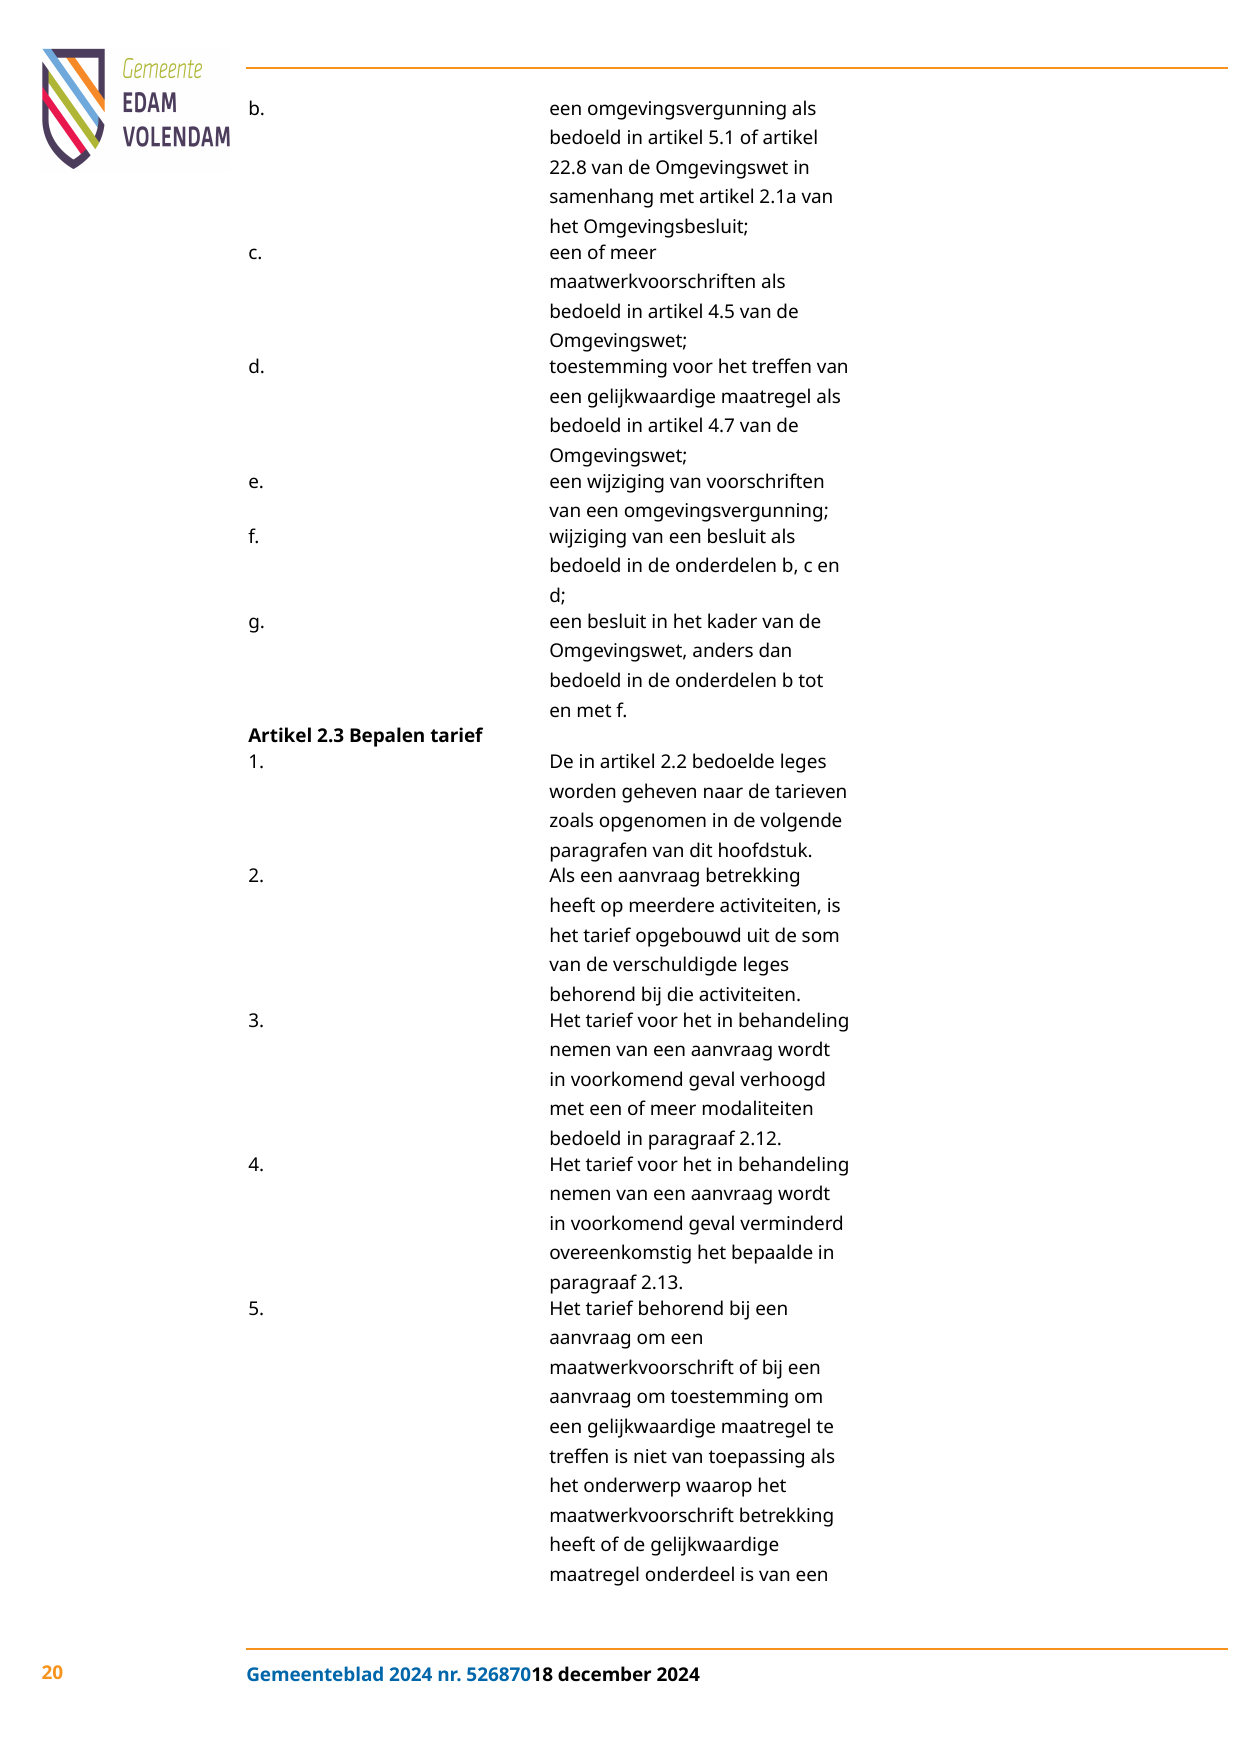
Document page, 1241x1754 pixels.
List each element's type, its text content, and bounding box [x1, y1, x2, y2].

table_cell e. [248, 468, 549, 523]
table_cell Het tarief behorend bij een aanvraag om een maatwerkvoorschrift of bij een aanvraag om toestemming om een gelijkwaardige maatregel te treffen is niet van toepassing als het onderwerp waarop het maatwerkvoorschrift betrekking heeft of de gelijkwaardige maatregel onderdeel is van een [549, 1295, 850, 1587]
table_cell g. [248, 608, 549, 722]
table_cell [850, 608, 1152, 722]
table_cell een besluit in het kader van de Omgevingswet, anders dan bedoeld in de onderdelen b tot en met f. [549, 608, 850, 722]
table_cell [850, 748, 1152, 863]
table_cell [850, 468, 1152, 523]
table_cell 5. [248, 1295, 549, 1587]
table_cell toestemming voor het treffen van een gelijkwaardige maatregel als bedoeld in artikel 4.7 van de Omgevingswet; [549, 353, 850, 468]
table_cell [850, 353, 1152, 468]
table_cell [850, 863, 1152, 1007]
table_cell [850, 723, 1152, 748]
table_cell [850, 95, 1152, 239]
table_cell f. [248, 523, 549, 608]
table_cell 2. [248, 863, 549, 1007]
table_cell een wijziging van voorschriften van een omgevingsvergunning; [549, 468, 850, 523]
table_cell De in artikel 2.2 bedoelde leges worden geheven naar de tarieven zoals opgenomen in de volgende paragrafen van dit hoofdstuk. [549, 748, 850, 863]
table_cell Als een aanvraag betrekking heeft op meerdere activiteiten, is het tarief opgebouwd uit de som van de verschuldigde leges behorend bij die activiteiten. [549, 863, 850, 1007]
table_cell [850, 1007, 1152, 1151]
picture [41, 47, 231, 172]
table_cell [850, 239, 1152, 353]
table_cell Het tarief voor het in behandeling nemen van een aanvraag wordt in voorkomend geval verhoogd met een of meer modaliteiten bedoeld in paragraaf 2.12. [549, 1007, 850, 1151]
table_cell een omgevingsvergunning als bedoeld in artikel 5.1 of artikel 22.8 van de Omgevingswet in samenhang met artikel 2.1a van het Omgevingsbesluit; [549, 95, 850, 239]
table_cell [850, 1295, 1152, 1587]
table_cell [850, 523, 1152, 608]
table_cell d. [248, 353, 549, 468]
table_cell b. [248, 95, 549, 239]
table_cell 1. [248, 748, 549, 863]
table_cell een of meer maatwerkvoorschriften als bedoeld in artikel 4.5 van de Omgevingswet; [549, 239, 850, 353]
table_cell 4. [248, 1151, 549, 1295]
table_cell 3. [248, 1007, 549, 1151]
table_cell c. [248, 239, 549, 353]
table_cell Artikel 2.3 Bepalen tarief [248, 723, 850, 748]
table_cell wijziging van een besluit als bedoeld in de onderdelen b, c en d; [549, 523, 850, 608]
table_cell Het tarief voor het in behandeling nemen van een aanvraag wordt in voorkomend geval verminderd overeenkomstig het bepaalde in paragraaf 2.13. [549, 1151, 850, 1295]
table_cell [850, 1151, 1152, 1295]
